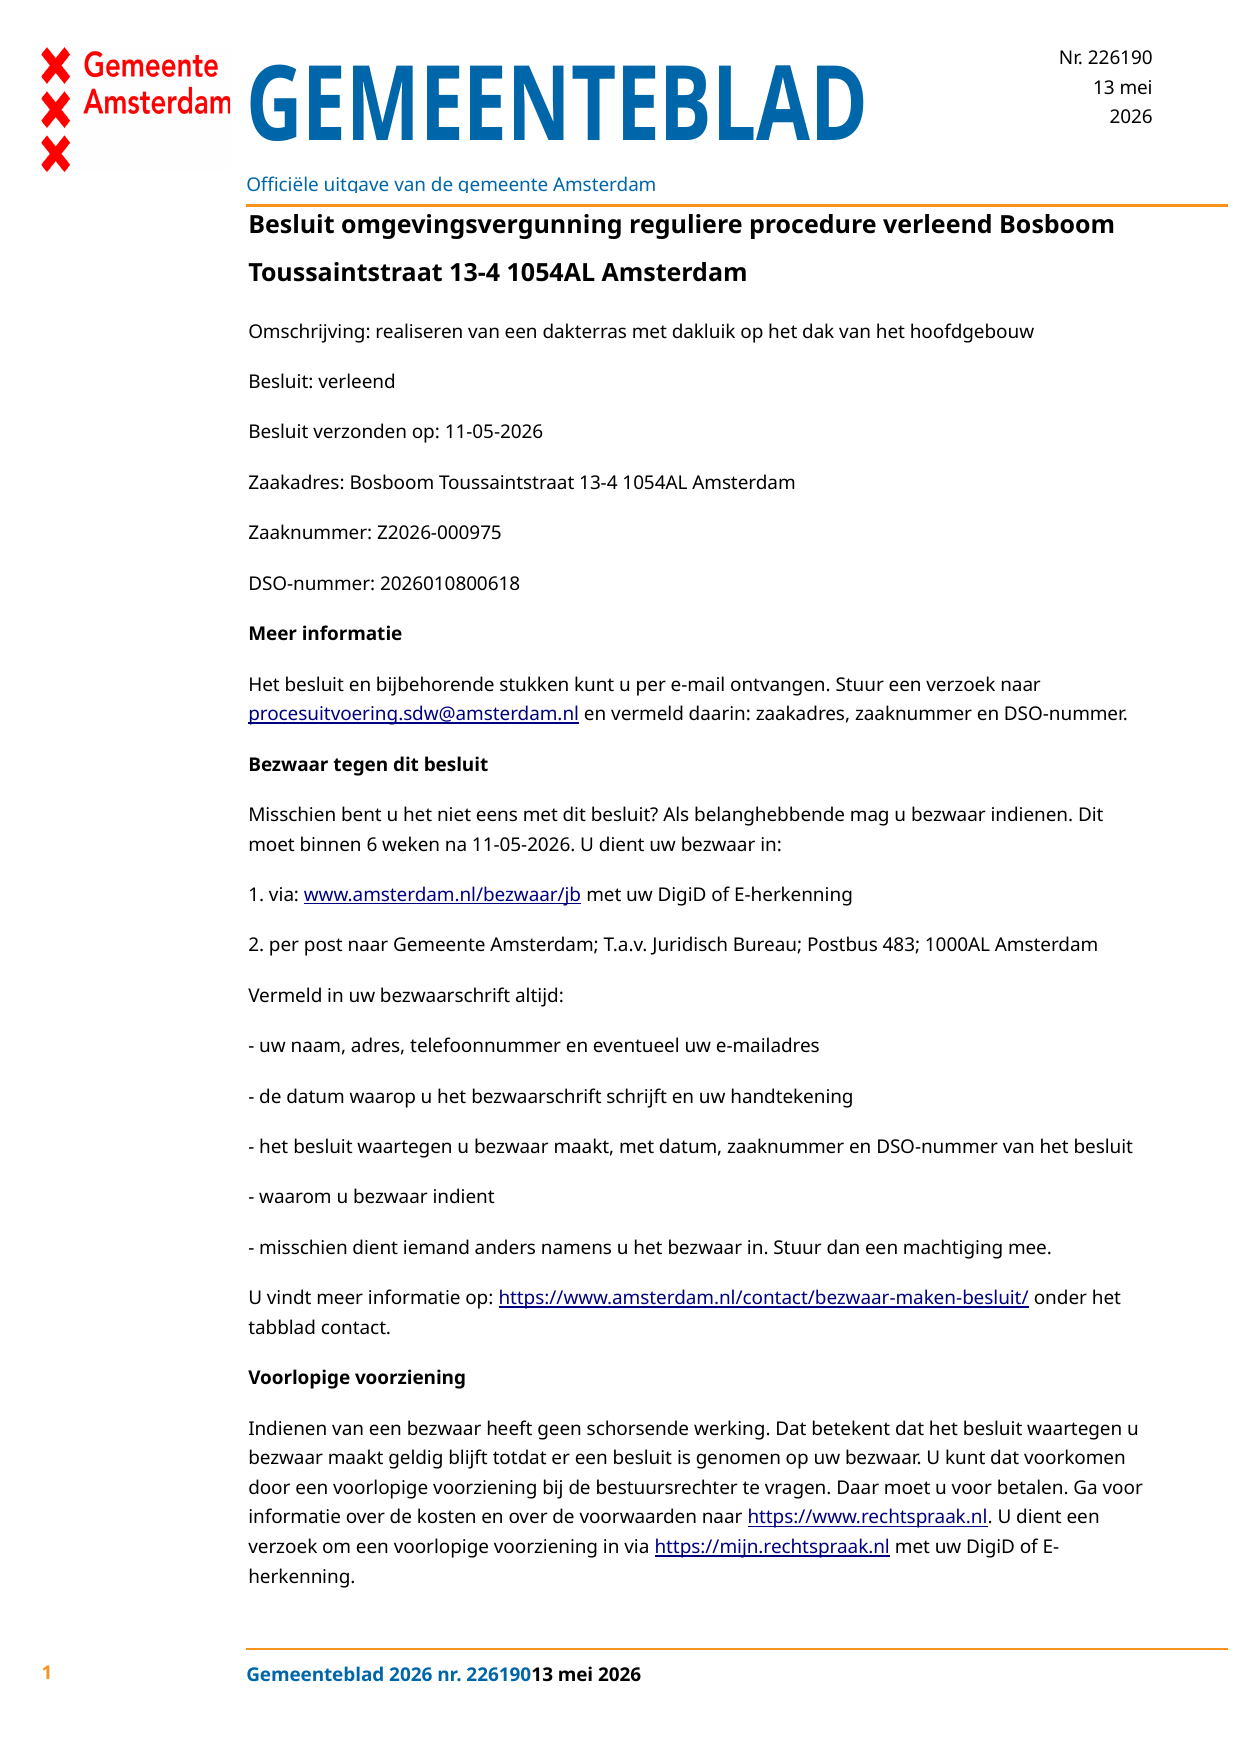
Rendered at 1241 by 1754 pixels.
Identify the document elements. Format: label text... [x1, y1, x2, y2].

text Zaaknummer: Z2026-000975 [248, 519, 1152, 545]
text Zaakadres: Bosboom Toussaintstraat 13-4 1054AL Amsterdam [248, 469, 1152, 495]
text Misschien bent u het niet eens met dit besluit? Als belanghebbende mag u bezwaar indienen. Dit moet binnen 6 weken na 11-05-2026. U dient uw bezwaar in: [248, 801, 1152, 857]
text Besluit: verleend [248, 368, 1152, 394]
text Het besluit en bijbehorende stukken kunt u per e-mail ontvangen. Stuur een verzoek naar procesuitvoering.sdw@amsterdam.nl en vermeld daarin: zaakadres, zaaknummer en DSO-nummer. [248, 671, 1152, 726]
text U vindt meer informatie op: https://www.amsterdam.nl/contact/bezwaar-maken-besluit/ onder het tabblad contact. [248, 1284, 1152, 1340]
text Omschrijving: realiseren van een dakterras met dakluik op het dak van het hoofdgebouw [248, 318, 1152, 344]
text - het besluit waartegen u bezwaar maakt, met datum, zaaknummer en DSO-nummer van het besluit [248, 1133, 1152, 1159]
text Bezwaar tegen dit besluit [248, 751, 1152, 777]
text Voorlopige voorziening [248, 1364, 1152, 1390]
text Besluit omgevingsvergunning reguliere procedure verleend Bosboom Toussaintstraat 13-4 1054AL Amsterdam [248, 207, 1152, 288]
text - de datum waarop u het bezwaarschrift schrijft en uw handtekening [248, 1083, 1152, 1109]
text 1. via: www.amsterdam.nl/bezwaar/jb met uw DigiD of E-herkenning [248, 881, 1152, 907]
text - waarom u bezwaar indient [248, 1184, 1152, 1209]
text Meer informatie [248, 620, 1152, 646]
text - misschien dient iemand anders namens u het bezwaar in. Stuur dan een machtiging mee. [248, 1234, 1152, 1260]
text Indienen van een bezwaar heeft geen schorsende werking. Dat betekent dat het besluit waartegen u bezwaar maakt geldig blijft totdat er een besluit is genomen op uw bezwaar. U kunt dat voorkomen door een voorlopige voorziening bij de bestuursrechter te vragen. Daar moet u voor betalen. Ga voor informatie over de kosten en over de voorwaarden naar https://www.rechtspraak.nl. U dient een verzoek om een voorlopige voorziening in via https://mijn.rechtspraak.nl met uw DigiD of E-herkenning. [248, 1415, 1152, 1589]
text Besluit verzonden op: 11-05-2026 [248, 419, 1152, 444]
picture [41, 47, 231, 172]
text Vermeld in uw bezwaarschrift altijd: [248, 982, 1152, 1008]
text 2. per post naar Gemeente Amsterdam; T.a.v. Juridisch Bureau; Postbus 483; 1000AL Amsterdam [248, 932, 1152, 957]
text DSO-nummer: 2026010800618 [248, 570, 1152, 596]
text - uw naam, adres, telefoonnummer en eventueel uw e-mailadres [248, 1032, 1152, 1058]
